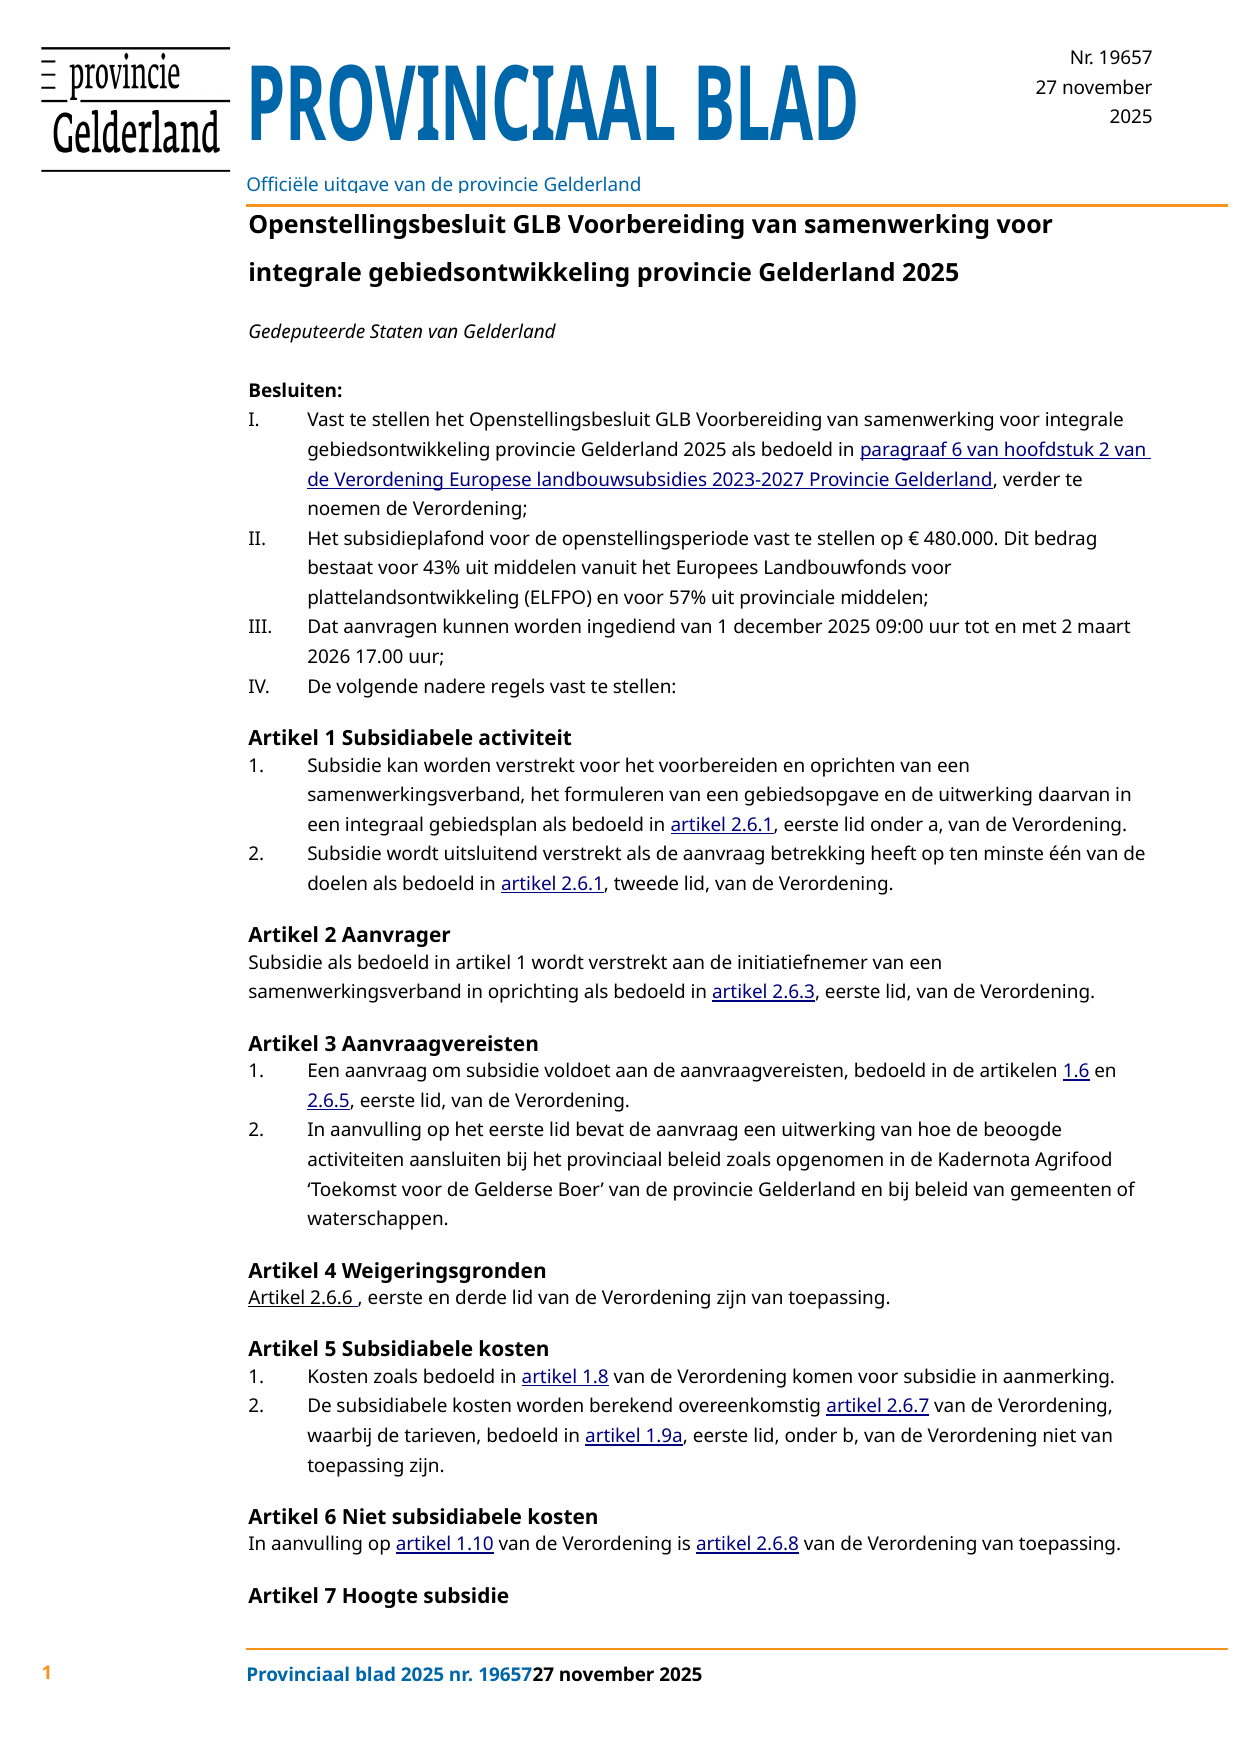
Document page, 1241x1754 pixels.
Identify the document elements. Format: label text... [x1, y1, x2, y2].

list De subsidiabele kosten worden berekend overeenkomstig artikel 2.6.7 van de Verordening, waarbij de tarieven, bedoeld in artikel 1.9a, eerste lid, onder b, van de Verordening niet van toepassing zijn. [248, 1393, 1152, 1477]
text Artikel 6 Niet subsidiabele kosten [248, 1502, 1152, 1531]
list Vast te stellen het Openstellingsbesluit GLB Voorbereiding van samenwerking voor integrale gebiedsontwikkeling provincie Gelderland 2025 als bedoeld in paragraaf 6 van hoofdstuk 2 van de Verordening Europese landbouwsubsidies 2023-2027 Provincie Gelderland, verder te noemen de Verordening; [248, 407, 1152, 521]
text Artikel 4 Weigeringsgronden [248, 1256, 1152, 1284]
list De volgende nadere regels vast te stellen: [248, 673, 1152, 699]
list Subsidie wordt uitsluitend verstrekt als de aanvraag betrekking heeft op ten minste één van de doelen als bedoeld in artikel 2.6.1, tweede lid, van de Verordening. [248, 841, 1152, 896]
text Gedeputeerde Staten van Gelderland [248, 318, 1152, 344]
list Dat aanvragen kunnen worden ingediend van 1 december 2025 09:00 uur tot en met 2 maart 2026 17.00 uur; [248, 614, 1152, 669]
text Artikel 7 Hoogte subsidie [248, 1581, 1152, 1609]
text Artikel 2.6.6 , eerste en derde lid van de Verordening zijn van toepassing. [248, 1284, 1152, 1310]
text Artikel 1 Subsidiabele activiteit [248, 723, 1152, 752]
list Subsidie kan worden verstrekt voor het voorbereiden en oprichten van een samenwerkingsverband, het formuleren van een gebiedsopgave en de uitwerking daarvan in een integraal gebiedsplan als bedoeld in artikel 2.6.1, eerste lid onder a, van de Verordening. [248, 752, 1152, 837]
text Subsidie als bedoeld in artikel 1 wordt verstrekt aan de initiatiefnemer van een samenwerkingsverband in oprichting als bedoeld in artikel 2.6.3, eerste lid, van de Verordening. [248, 949, 1152, 1004]
text Artikel 2 Aanvrager [248, 921, 1152, 949]
list In aanvulling op het eerste lid bevat de aanvraag een uitwerking van hoe de beoogde activiteiten aansluiten bij het provinciaal beleid zoals opgenomen in de Kadernota Agrifood ‘Toekomst voor de Gelderse Boer’ van de provincie Gelderland en bij beleid van gemeenten of waterschappen. [248, 1117, 1152, 1231]
list Een aanvraag om subsidie voldoet aan de aanvraagvereisten, bedoeld in de artikelen 1.6 en 2.6.5, eerste lid, van de Verordening. [248, 1057, 1152, 1113]
list Het subsidieplafond voor de openstellingsperiode vast te stellen op € 480.000. Dit bedrag bestaat voor 43% uit middelen vanuit het Europees Landbouwfonds voor plattelandsontwikkeling (ELFPO) en voor 57% uit provinciale middelen; [248, 525, 1152, 610]
text In aanvulling op artikel 1.10 van de Verordening is artikel 2.6.8 van de Verordening van toepassing. [248, 1531, 1152, 1556]
text Artikel 5 Subsidiabele kosten [248, 1334, 1152, 1363]
picture [41, 47, 231, 172]
text Openstellingsbesluit GLB Voorbereiding van samenwerking voor integrale gebiedsontwikkeling provincie Gelderland 2025 [248, 207, 1152, 288]
text Besluiten: [248, 377, 1152, 403]
text Artikel 3 Aanvraagvereisten [248, 1029, 1152, 1057]
list Kosten zoals bedoeld in artikel 1.8 van de Verordening komen voor subsidie in aanmerking. [248, 1363, 1152, 1389]
